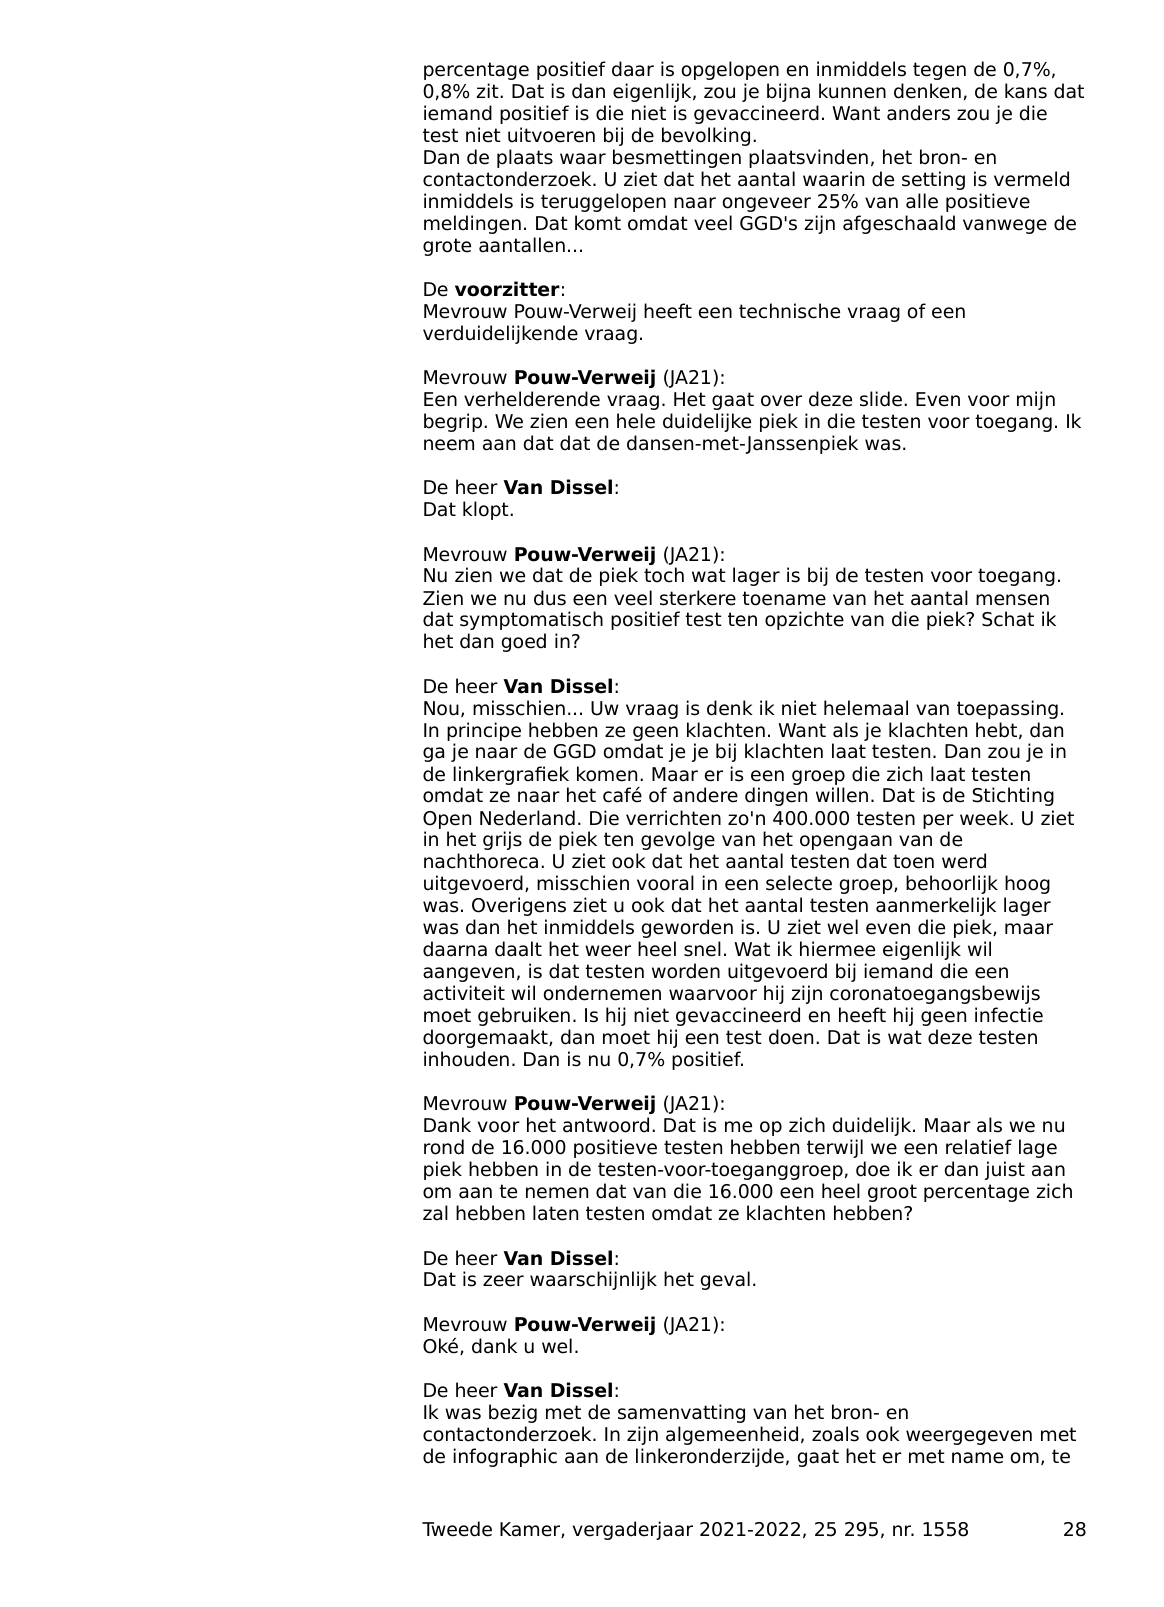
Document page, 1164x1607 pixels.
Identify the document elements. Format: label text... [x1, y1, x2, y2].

text Een verhelderende vraag. Het gaat over deze slide. Even voor mijn begrip. We zien een hele duidelijke piek in die testen voor toegang. Ik neem aan dat dat de dansen-met-Janssenpiek was. [422, 389, 1087, 455]
text De heer Van Dissel: [422, 1380, 1087, 1402]
text Mevrouw Pouw-Verweij (JA21): [422, 1313, 1087, 1336]
text Mevrouw Pouw-Verweij (JA21): [422, 1093, 1087, 1115]
text Oké, dank u wel. [422, 1336, 1087, 1357]
text percentage positief daar is opgelopen en inmiddels tegen de 0,7%, 0,8% zit. Dat is dan eigenlijk, zou je bijna kunnen denken, de kans dat iemand positief is die niet is gevaccineerd. Want anders zou je die test niet uitvoeren bij de bevolking. [422, 59, 1087, 147]
text Ik was bezig met de samenvatting van het bron- en contactonderzoek. In zijn algemeenheid, zoals ook weergegeven met de infographic aan de linkeronderzijde, gaat het er met name om, te [422, 1402, 1087, 1468]
text Nou, misschien... Uw vraag is denk ik niet helemaal van toepassing. In principe hebben ze geen klachten. Want als je klachten hebt, dan ga je naar de GGD omdat je je bij klachten laat testen. Dan zou je in de linkergrafiek komen. Maar er is een groep die zich laat testen omdat ze naar het café of andere dingen willen. Dat is de Stichting Open Nederland. Die verrichten zo'n 400.000 testen per week. U ziet in het grijs de piek ten gevolge van het opengaan van de nachthoreca. U ziet ook dat het aantal testen dat toen werd uitgevoerd, misschien vooral in een selecte groep, behoorlijk hoog was. Overigens ziet u ook dat het aantal testen aanmerkelijk lager was dan het inmiddels geworden is. U ziet wel even die piek, maar daarna daalt het weer heel snel. Wat ik hiermee eigenlijk wil aangeven, is dat testen worden uitgevoerd bij iemand die een activiteit wil ondernemen waarvoor hij zijn coronatoegangsbewijs moet gebruiken. Is hij niet gevaccineerd en heeft hij geen infectie doorgemaakt, dan moet hij een test doen. Dat is wat deze testen inhouden. Dan is nu 0,7% positief. [422, 697, 1087, 1071]
text Mevrouw Pouw-Verweij (JA21): [422, 367, 1087, 389]
text Dat is zeer waarschijnlijk het geval. [422, 1269, 1087, 1291]
text Mevrouw Pouw-Verweij (JA21): [422, 543, 1087, 565]
text Dat klopt. [422, 499, 1087, 521]
text De voorzitter: [422, 279, 1087, 301]
text De heer Van Dissel: [422, 676, 1087, 697]
text Nu zien we dat de piek toch wat lager is bij de testen voor toegang. Zien we nu dus een veel sterkere toename van het aantal mensen dat symptomatisch positief test ten opzichte van die piek? Schat ik het dan goed in? [422, 565, 1087, 653]
text De heer Van Dissel: [422, 1247, 1087, 1269]
text Dan de plaats waar besmettingen plaatsvinden, het bron- en contactonderzoek. U ziet dat het aantal waarin de setting is vermeld inmiddels is teruggelopen naar ongeveer 25% van alle positieve meldingen. Dat komt omdat veel GGD's zijn afgeschaald vanwege de grote aantallen... [422, 147, 1087, 257]
text De heer Van Dissel: [422, 477, 1087, 499]
text Mevrouw Pouw-Verweij heeft een technische vraag of een verduidelijkende vraag. [422, 301, 1087, 345]
text Dank voor het antwoord. Dat is me op zich duidelijk. Maar als we nu rond de 16.000 positieve testen hebben terwijl we een relatief lage piek hebben in de testen-voor-toeganggroep, doe ik er dan juist aan om aan te nemen dat van die 16.000 een heel groot percentage zich zal hebben laten testen omdat ze klachten hebben? [422, 1115, 1087, 1225]
